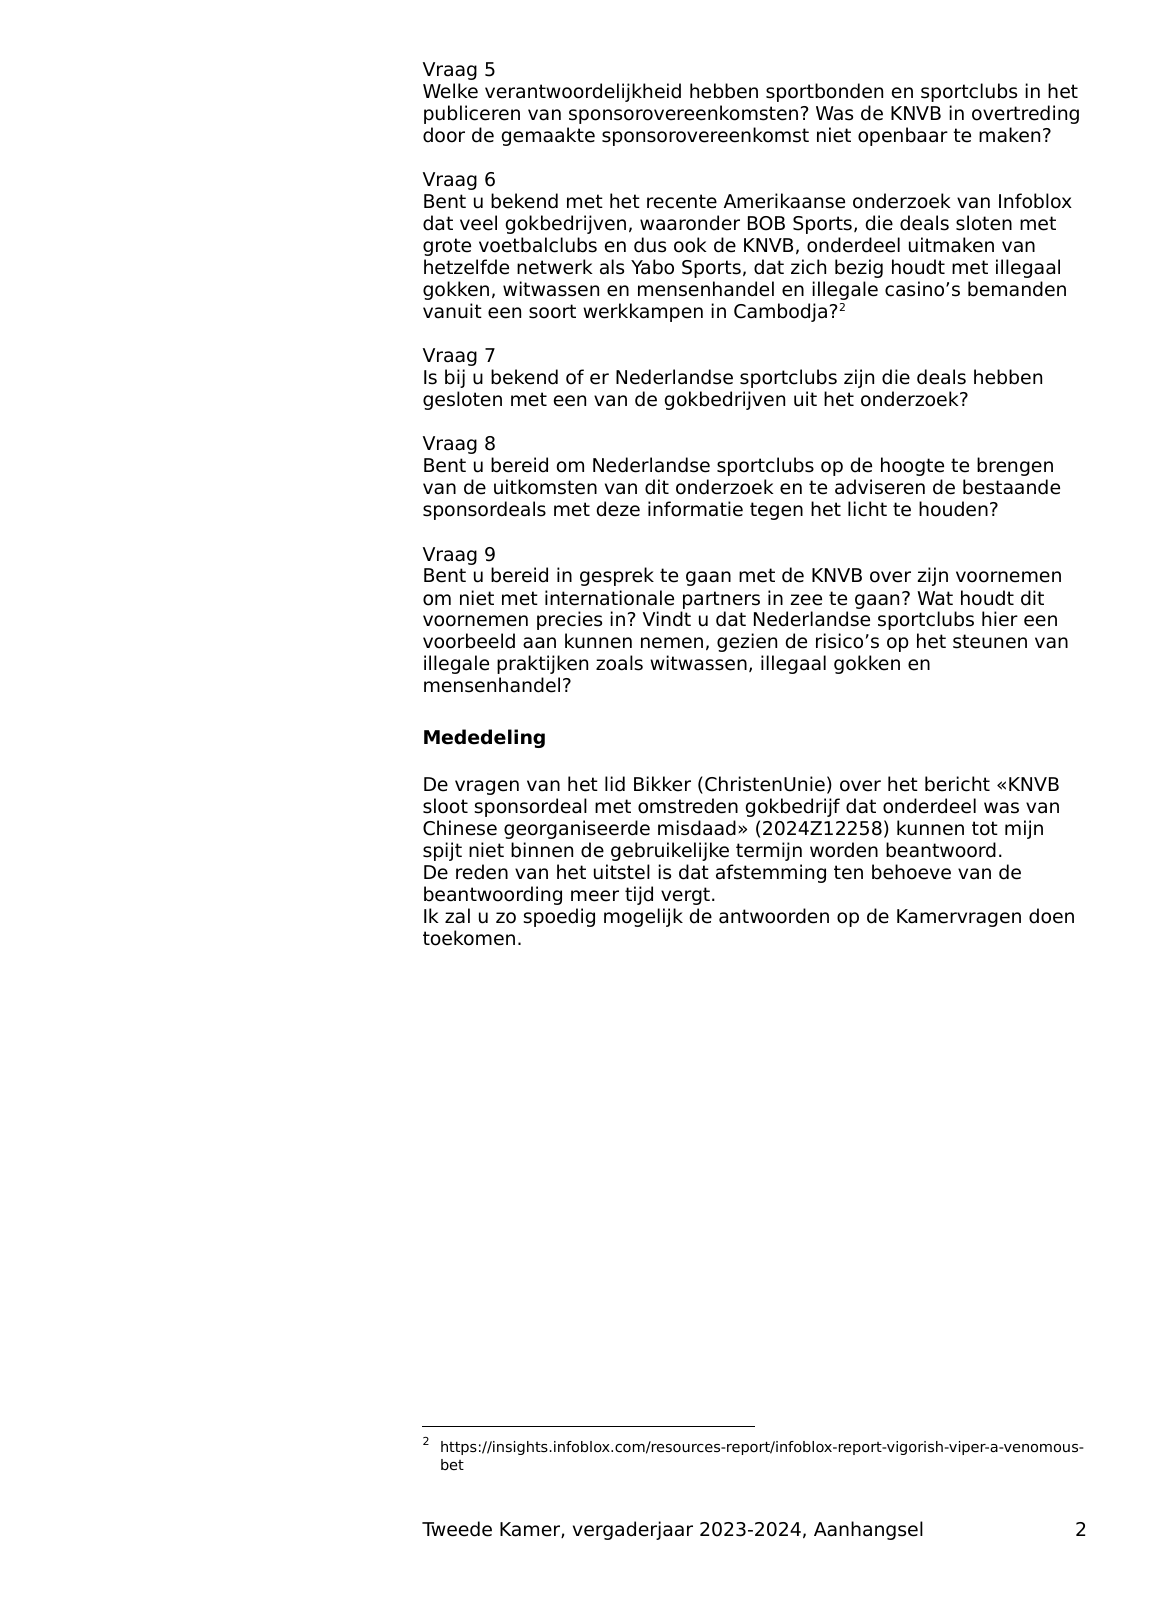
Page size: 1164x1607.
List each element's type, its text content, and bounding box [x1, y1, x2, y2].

text https://insights.infoblox.com/resources-report/infoblox-report-vigorish-viper-a-venomous-bet [422, 1435, 1087, 1474]
text Bent u bereid in gesprek te gaan met de KNVB over zijn voornemen om niet met internationale partners in zee te gaan? Wat houdt dit voornemen precies in? Vindt u dat Nederlandse sportclubs hier een voorbeeld aan kunnen nemen, gezien de risico’s op het steunen van illegale praktijken zoals witwassen, illegaal gokken en mensenhandel? [422, 565, 1087, 697]
text Vraag 8 [422, 433, 1087, 455]
text Vraag 7 [422, 345, 1087, 367]
text Vraag 9 [422, 543, 1087, 565]
text Is bij u bekend of er Nederlandse sportclubs zijn die deals hebben gesloten met een van de gokbedrijven uit het onderzoek? [422, 367, 1087, 411]
text De vragen van het lid Bikker (ChristenUnie) over het bericht «KNVB sloot sponsordeal met omstreden gokbedrijf dat onderdeel was van Chinese georganiseerde misdaad» (2024Z12258) kunnen tot mijn spijt niet binnen de gebruikelijke termijn worden beantwoord. [422, 774, 1087, 862]
text Vraag 6 [422, 169, 1087, 191]
text Bent u bekend met het recente Amerikaanse onderzoek van Infoblox dat veel gokbedrijven, waaronder BOB Sports, die deals sloten met grote voetbalclubs en dus ook de KNVB, onderdeel uitmaken van hetzelfde netwerk als Yabo Sports, dat zich bezig houdt met illegaal gokken, witwassen en mensenhandel en illegale casino’s bemanden vanuit een soort werkkampen in Cambodja? [422, 191, 1087, 323]
text Welke verantwoordelijkheid hebben sportbonden en sportclubs in het publiceren van sponsorovereenkomsten? Was de KNVB in overtreding door de gemaakte sponsorovereenkomst niet openbaar te maken? [422, 81, 1087, 147]
text Ik zal u zo spoedig mogelijk de antwoorden op de Kamervragen doen toekomen. [422, 906, 1087, 950]
subtitle Mededeling [422, 727, 1087, 749]
text De reden van het uitstel is dat afstemming ten behoeve van de beantwoording meer tijd vergt. [422, 862, 1087, 906]
text Vraag 5 [422, 59, 1087, 81]
text Bent u bereid om Nederlandse sportclubs op de hoogte te brengen van de uitkomsten van dit onderzoek en te adviseren de bestaande sponsordeals met deze informatie tegen het licht te houden? [422, 455, 1087, 521]
